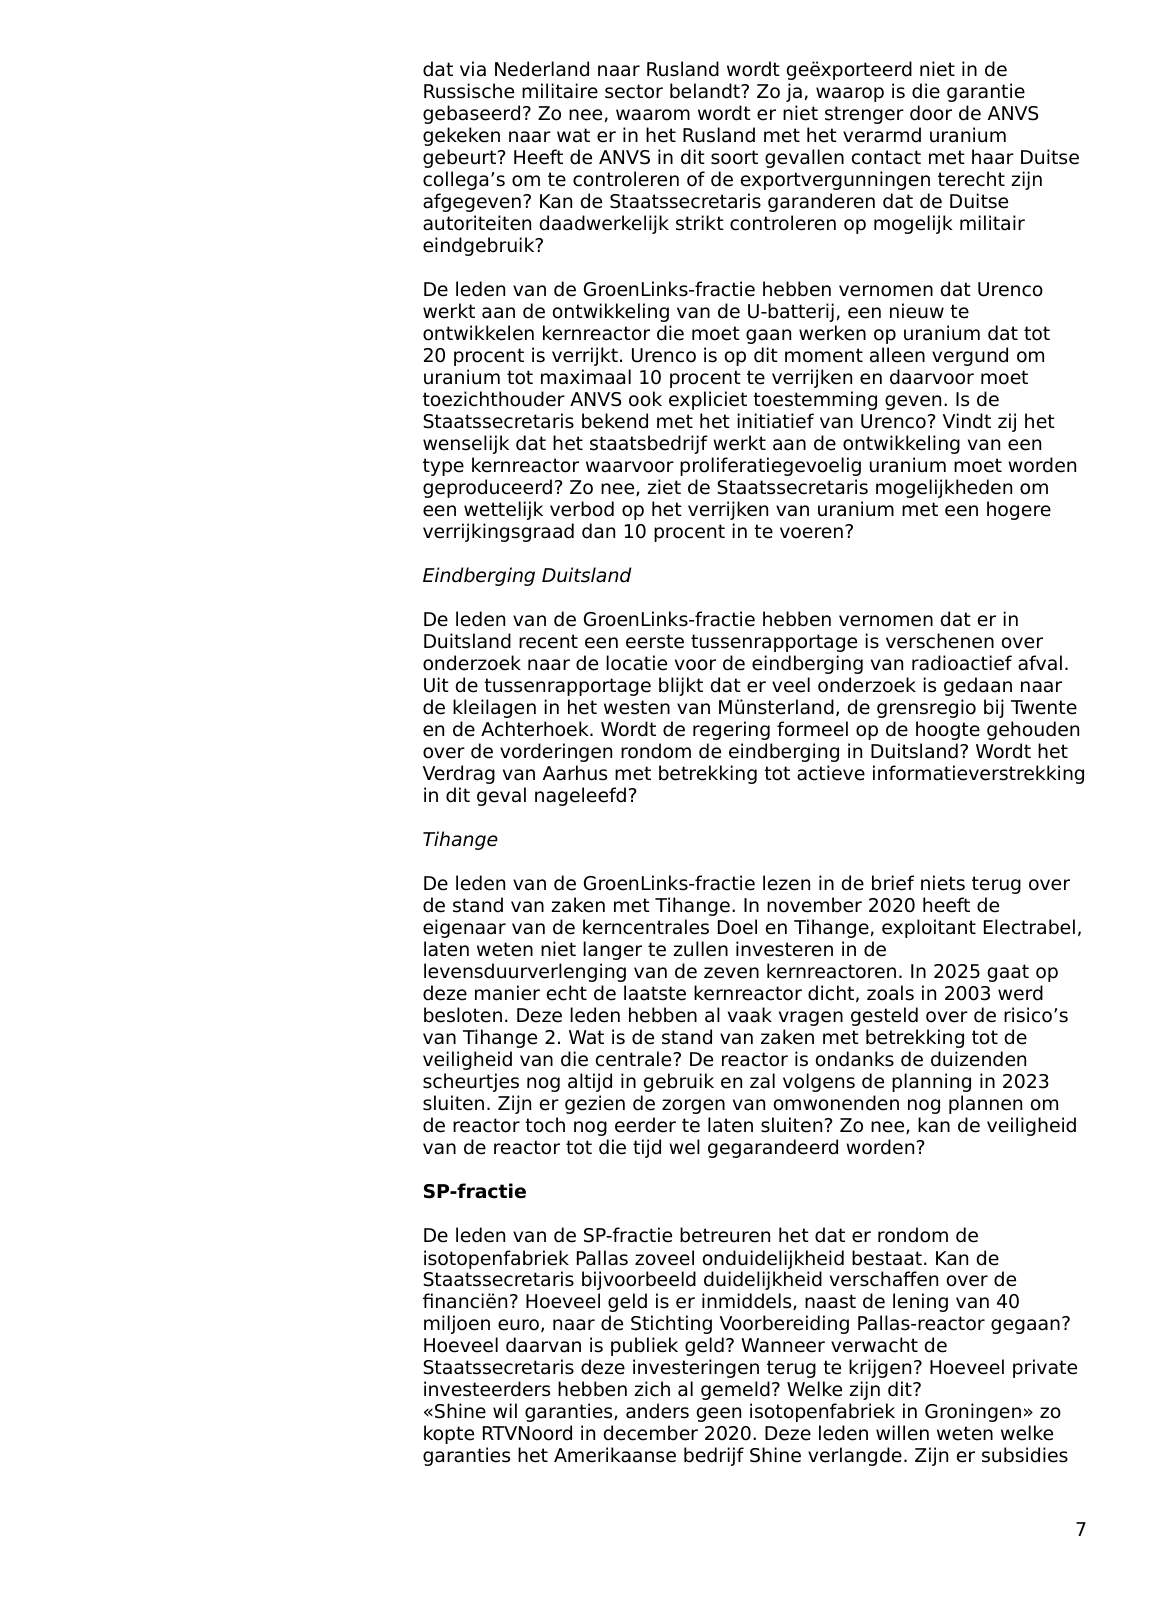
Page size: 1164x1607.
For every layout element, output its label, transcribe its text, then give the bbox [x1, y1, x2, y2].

subtitle SP-fractie [422, 1181, 1087, 1203]
subtitle Tihange [422, 829, 1087, 851]
subtitle Eindberging Duitsland [422, 565, 1087, 587]
text «Shine wil garanties, anders geen isotopenfabriek in Groningen» zo kopte RTVNoord in december 2020. Deze leden willen weten welke garanties het Amerikaanse bedrijf Shine verlangde. Zijn er subsidies [422, 1401, 1087, 1467]
text De leden van de SP-fractie betreuren het dat er rondom de isotopenfabriek Pallas zoveel onduidelijkheid bestaat. Kan de Staatssecretaris bijvoorbeeld duidelijkheid verschaffen over de financiën? Hoeveel geld is er inmiddels, naast de lening van 40 miljoen euro, naar de Stichting Voorbereiding Pallas-reactor gegaan? Hoeveel daarvan is publiek geld? Wanneer verwacht de Staatssecretaris deze investeringen terug te krijgen? Hoeveel private investeerders hebben zich al gemeld? Welke zijn dit? [422, 1225, 1087, 1401]
text dat via Nederland naar Rusland wordt geëxporteerd niet in de Russische militaire sector belandt? Zo ja, waarop is die garantie gebaseerd? Zo nee, waarom wordt er niet strenger door de ANVS gekeken naar wat er in het Rusland met het verarmd uranium gebeurt? Heeft de ANVS in dit soort gevallen contact met haar Duitse collega’s om te controleren of de exportvergunningen terecht zijn afgegeven? Kan de Staatssecretaris garanderen dat de Duitse autoriteiten daadwerkelijk strikt controleren op mogelijk militair eindgebruik? [422, 59, 1087, 257]
text De leden van de GroenLinks-fractie lezen in de brief niets terug over de stand van zaken met Tihange. In november 2020 heeft de eigenaar van de kerncentrales Doel en Tihange, exploitant Electrabel, laten weten niet langer te zullen investeren in de levensduurverlenging van de zeven kernreactoren. In 2025 gaat op deze manier echt de laatste kernreactor dicht, zoals in 2003 werd besloten. Deze leden hebben al vaak vragen gesteld over de risico’s van Tihange 2. Wat is de stand van zaken met betrekking tot de veiligheid van die centrale? De reactor is ondanks de duizenden scheurtjes nog altijd in gebruik en zal volgens de planning in 2023 sluiten. Zijn er gezien de zorgen van omwonenden nog plannen om de reactor toch nog eerder te laten sluiten? Zo nee, kan de veiligheid van de reactor tot die tijd wel gegarandeerd worden? [422, 873, 1087, 1159]
text De leden van de GroenLinks-fractie hebben vernomen dat er in Duitsland recent een eerste tussenrapportage is verschenen over onderzoek naar de locatie voor de eindberging van radioactief afval. Uit de tussenrapportage blijkt dat er veel onderzoek is gedaan naar de kleilagen in het westen van Münsterland, de grensregio bij Twente en de Achterhoek. Wordt de regering formeel op de hoogte gehouden over de vorderingen rondom de eindberging in Duitsland? Wordt het Verdrag van Aarhus met betrekking tot actieve informatieverstrekking in dit geval nageleefd? [422, 609, 1087, 807]
text De leden van de GroenLinks-fractie hebben vernomen dat Urenco werkt aan de ontwikkeling van de U-batterij, een nieuw te ontwikkelen kernreactor die moet gaan werken op uranium dat tot 20 procent is verrijkt. Urenco is op dit moment alleen vergund om uranium tot maximaal 10 procent te verrijken en daarvoor moet toezichthouder ANVS ook expliciet toestemming geven. Is de Staatssecretaris bekend met het initiatief van Urenco? Vindt zij het wenselijk dat het staatsbedrijf werkt aan de ontwikkeling van een type kernreactor waarvoor proliferatiegevoelig uranium moet worden geproduceerd? Zo nee, ziet de Staatssecretaris mogelijkheden om een wettelijk verbod op het verrijken van uranium met een hogere verrijkingsgraad dan 10 procent in te voeren? [422, 279, 1087, 543]
